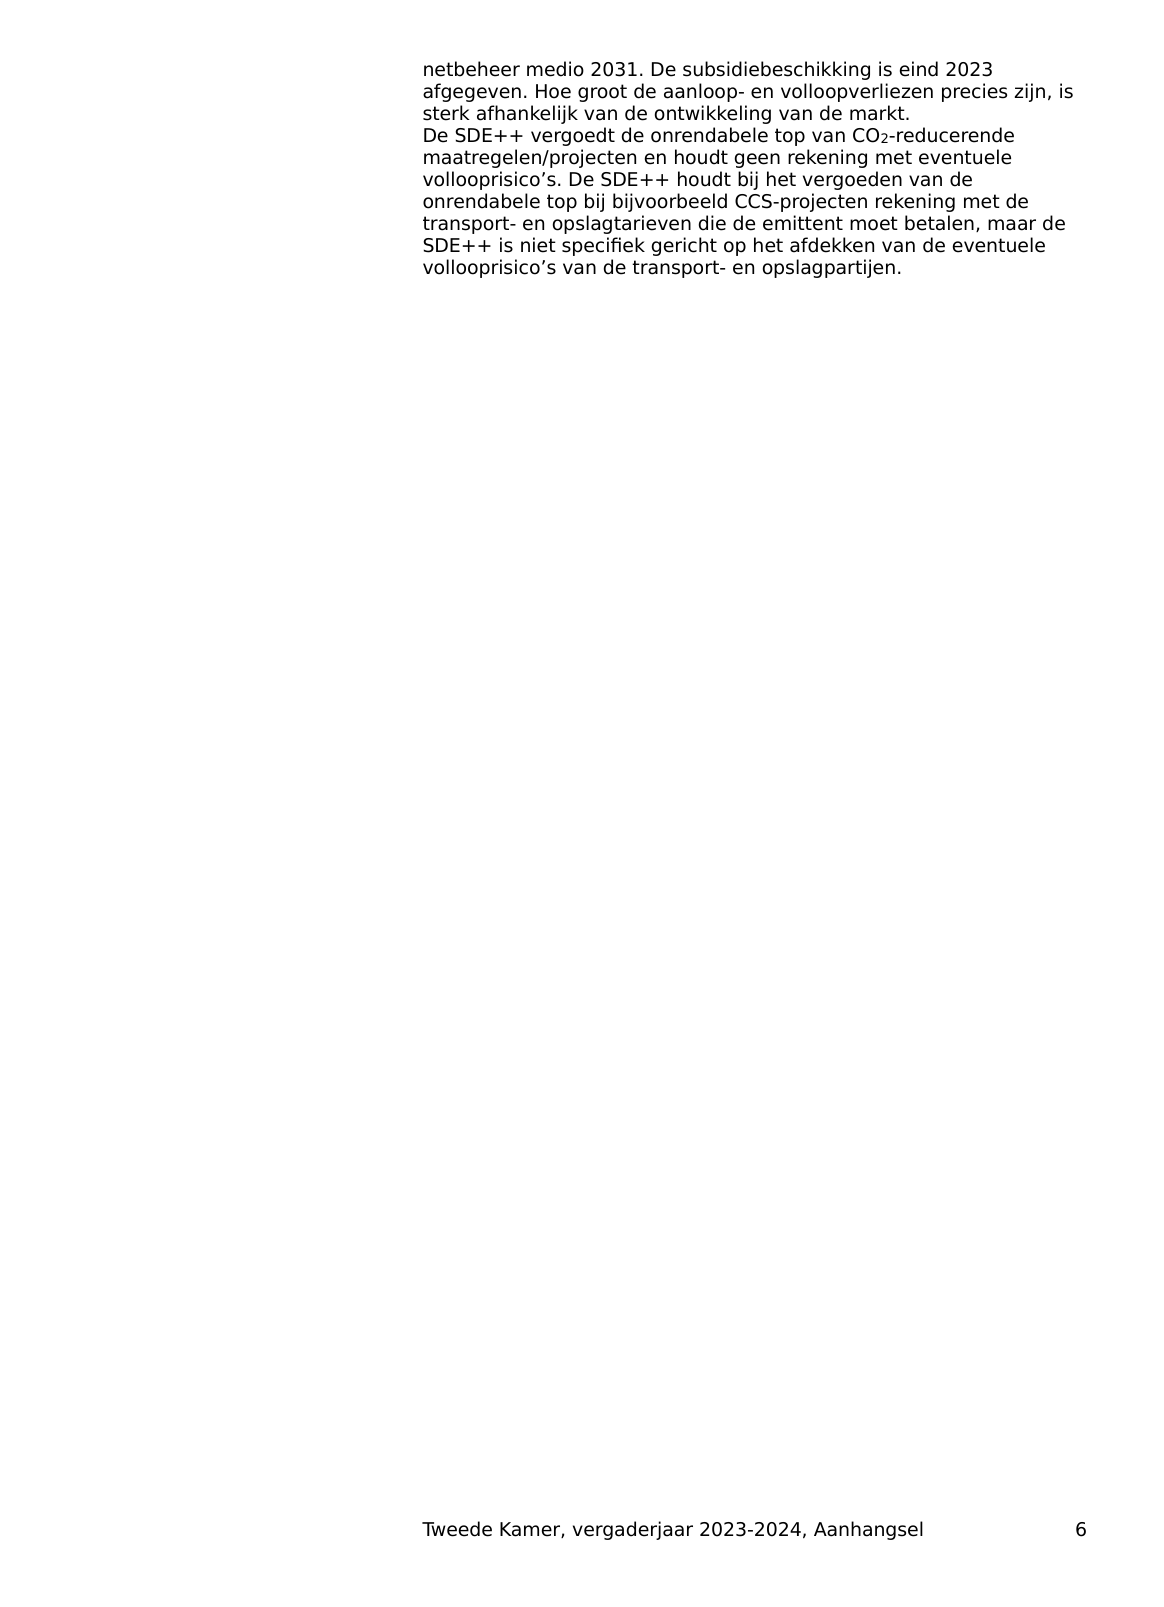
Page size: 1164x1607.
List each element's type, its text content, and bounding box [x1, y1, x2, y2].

text De SDE++ vergoedt de onrendabele top van CO2-reducerende maatregelen/projecten en houdt geen rekening met eventuele vollooprisico’s. De SDE++ houdt bij het vergoeden van de onrendabele top bij bijvoorbeeld CCS-projecten rekening met de transport- en opslagtarieven die de emittent moet betalen, maar de SDE++ is niet specifiek gericht op het afdekken van de eventuele vollooprisico’s van de transport- en opslagpartijen. [422, 125, 1087, 279]
text netbeheer medio 2031. De subsidiebeschikking is eind 2023 afgegeven. Hoe groot de aanloop- en volloopverliezen precies zijn, is sterk afhankelijk van de ontwikkeling van de markt. [422, 59, 1087, 125]
